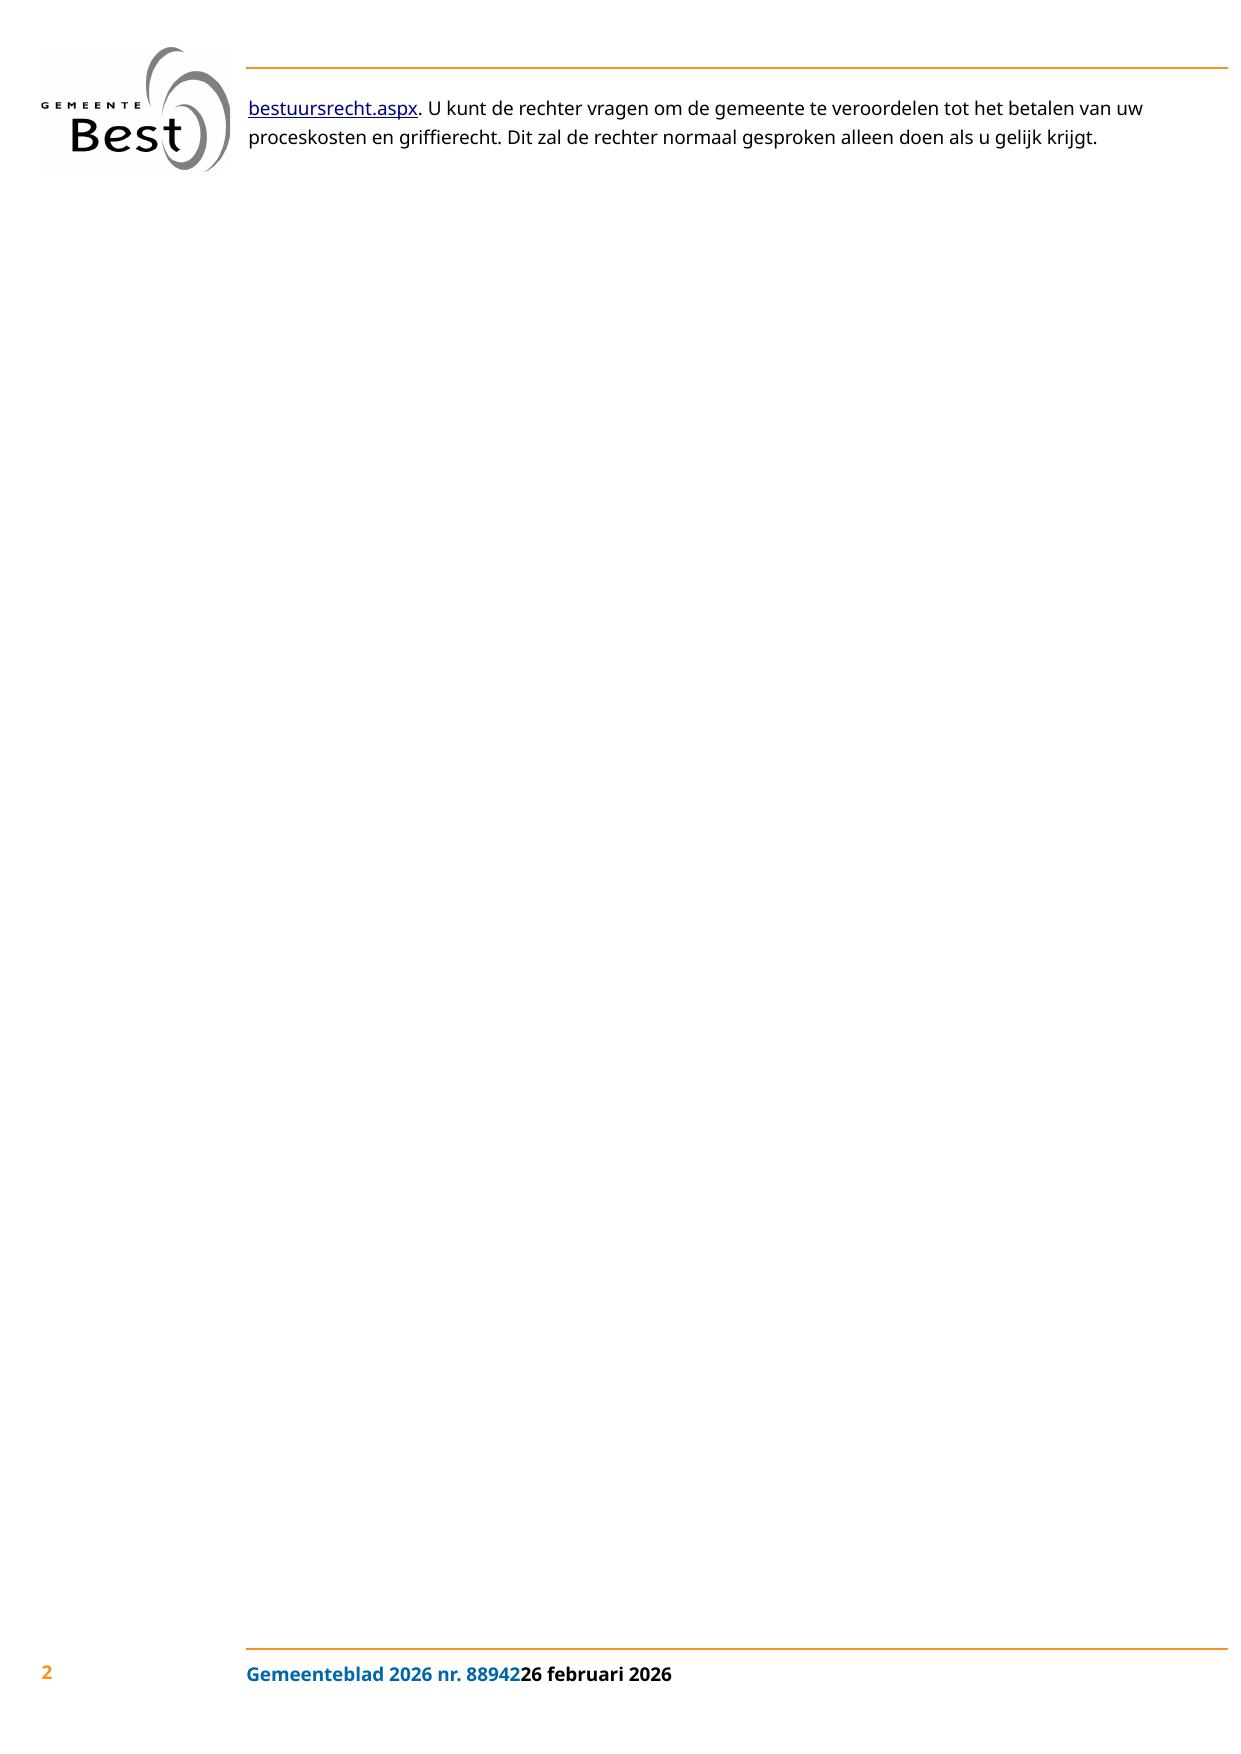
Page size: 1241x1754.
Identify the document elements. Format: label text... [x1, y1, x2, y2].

text bestuursrecht.aspx. U kunt de rechter vragen om de gemeente te veroordelen tot het betalen van uw proceskosten en griffierecht. Dit zal de rechter normaal gesproken alleen doen als u gelijk krijgt. [248, 95, 1152, 150]
picture [41, 47, 231, 172]
